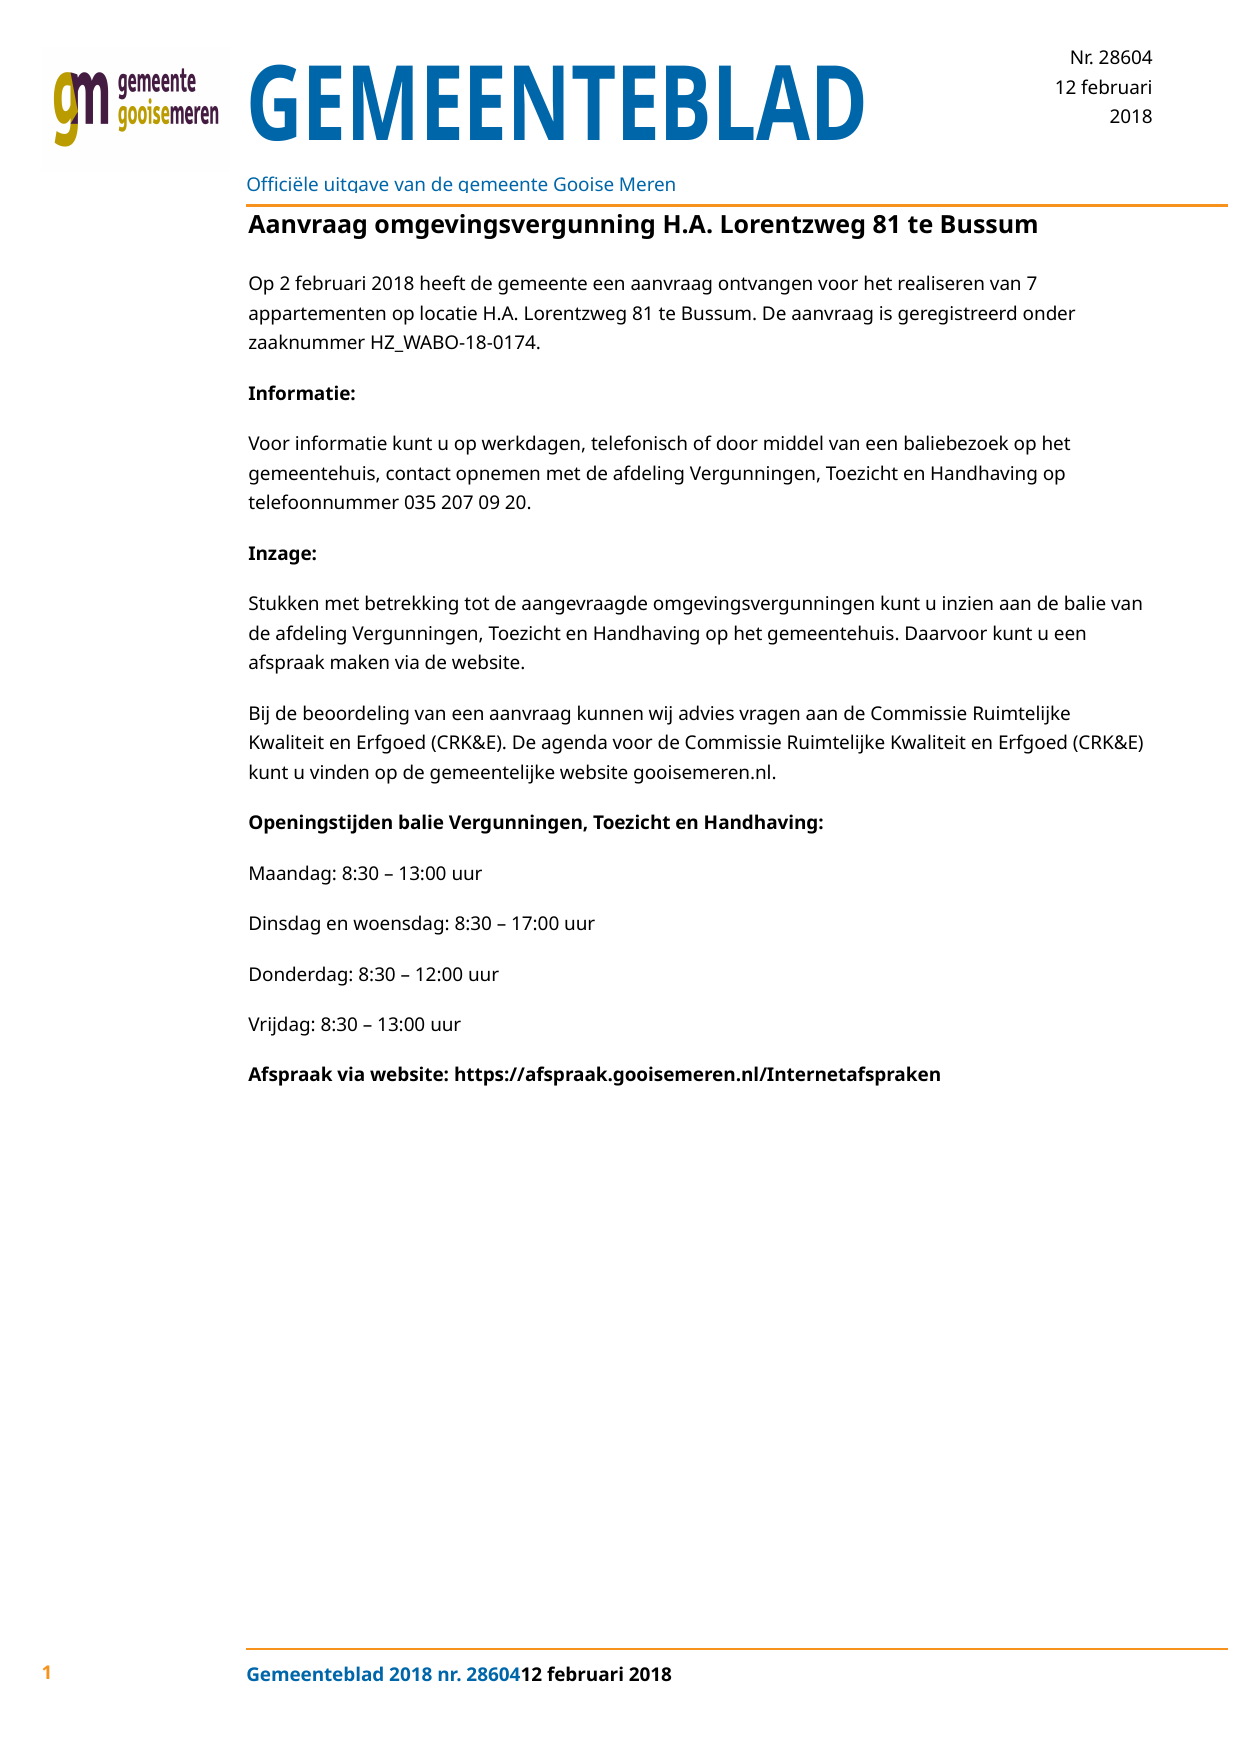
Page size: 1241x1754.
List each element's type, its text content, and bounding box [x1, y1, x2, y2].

text Stukken met betrekking tot de aangevraagde omgevingsvergunningen kunt u inzien aan de balie van de afdeling Vergunningen, Toezicht en Handhaving op het gemeentehuis. Daarvoor kunt u een afspraak maken via de website. [248, 590, 1152, 675]
text Dinsdag en woensdag: 8:30 – 17:00 uur [248, 910, 1152, 936]
text Afspraak via website: https://afspraak.gooisemeren.nl/Internetafspraken [248, 1062, 1152, 1087]
picture [41, 47, 231, 172]
text Maandag: 8:30 – 13:00 uur [248, 860, 1152, 886]
text Aanvraag omgevingsvergunning H.A. Lorentzweg 81 te Bussum [248, 207, 1152, 241]
text Op 2 februari 2018 heeft de gemeente een aanvraag ontvangen voor het realiseren van 7 appartementen op locatie H.A. Lorentzweg 81 te Bussum. De aanvraag is geregistreerd onder zaaknummer HZ_WABO-18-0174. [248, 270, 1152, 355]
text Voor informatie kunt u op werkdagen, telefonisch of door middel van een baliebezoek op het gemeentehuis, contact opnemen met de afdeling Vergunningen, Toezicht en Handhaving op telefoonnummer 035 207 09 20. [248, 430, 1152, 515]
text Donderdag: 8:30 – 12:00 uur [248, 961, 1152, 986]
text Bij de beoordeling van een aanvraag kunnen wij advies vragen aan de Commissie Ruimtelijke Kwaliteit en Erfgoed (CRK&E). De agenda voor de Commissie Ruimtelijke Kwaliteit en Erfgoed (CRK&E) kunt u vinden op de gemeentelijke website gooisemeren.nl. [248, 700, 1152, 785]
text Vrijdag: 8:30 – 13:00 uur [248, 1011, 1152, 1037]
text Informatie: [248, 380, 1152, 406]
text Inzage: [248, 540, 1152, 566]
text Openingstijden balie Vergunningen, Toezicht en Handhaving: [248, 809, 1152, 835]
